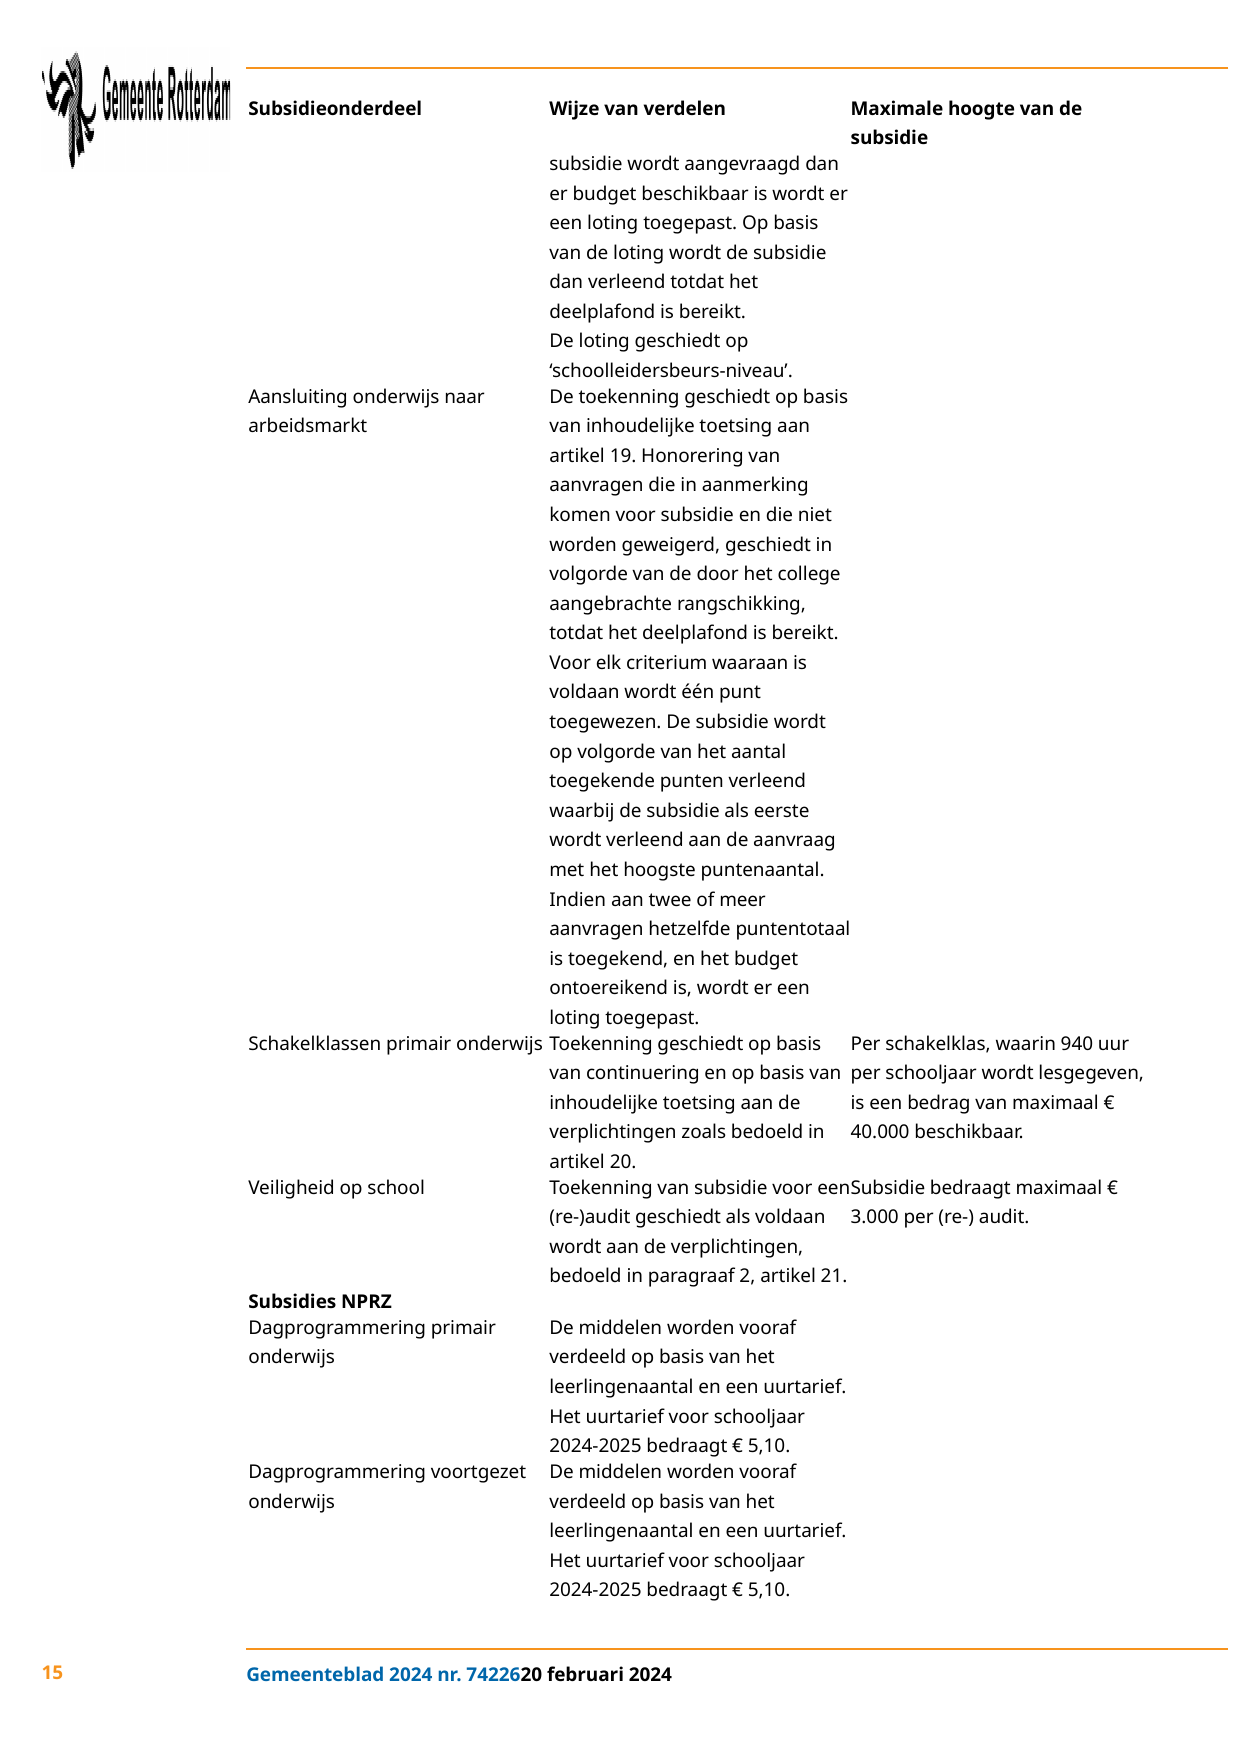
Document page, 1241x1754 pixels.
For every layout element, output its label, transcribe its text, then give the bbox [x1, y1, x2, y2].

table_header Subsidieonderdeel [248, 95, 549, 150]
table_cell Aansluiting onderwijs naar arbeidsmarkt [248, 383, 549, 1030]
table_cell De toekenning geschiedt op basis van inhoudelijke toetsing aan artikel 19. Honorering van aanvragen die in aanmerking komen voor subsidie en die niet worden geweigerd, geschiedt in volgorde van de door het college aangebrachte rangschikking, totdat het deelplafond is bereikt. Voor elk criterium waaraan is voldaan wordt één punt toegewezen. De subsidie wordt op volgorde van het aantal toegekende punten verleend waarbij de subsidie als eerste wordt verleend aan de aanvraag met het hoogste puntenaantal. Indien aan twee of meer aanvragen hetzelfde puntentotaal is toegekend, en het budget ontoereikend is, wordt er een loting toegepast. [549, 383, 850, 1030]
table_cell Toekenning geschiedt op basis van continuering en op basis van inhoudelijke toetsing aan de verplichtingen zoals bedoeld in artikel 20. [549, 1030, 850, 1174]
table_cell [248, 150, 549, 383]
table_cell Dagprogrammering primair onderwijs [248, 1314, 549, 1458]
table_cell Toekenning van subsidie voor een (re-)audit geschiedt als voldaan wordt aan de verplichtingen, bedoeld in paragraaf 2, artikel 21. [549, 1174, 850, 1288]
table_cell [850, 383, 1152, 1030]
table_cell [850, 150, 1152, 383]
table_cell Schakelklassen primair onderwijs [248, 1030, 549, 1174]
table_cell Dagprogrammering voortgezet onderwijs [248, 1458, 549, 1602]
table_cell Subsidie bedraagt maximaal € 3.000 per (re-) audit. [850, 1174, 1152, 1288]
table_cell De middelen worden vooraf verdeeld op basis van het leerlingenaantal en een uurtarief. Het uurtarief voor schooljaar 2024-2025 bedraagt € 5,10. [549, 1458, 850, 1602]
picture [41, 47, 231, 172]
table_cell [850, 1314, 1152, 1458]
table_header Maximale hoogte van de subsidie [850, 95, 1152, 150]
table_cell Subsidies NPRZ [248, 1289, 1152, 1314]
table_header Wijze van verdelen [549, 95, 850, 150]
table_cell Veiligheid op school [248, 1174, 549, 1288]
table_cell subsidie wordt aangevraagd dan er budget beschikbaar is wordt er een loting toegepast. Op basis van de loting wordt de subsidie dan verleend totdat het deelplafond is bereikt. De loting geschiedt op ‘schoolleidersbeurs-niveau’. [549, 150, 850, 383]
table_cell De middelen worden vooraf verdeeld op basis van het leerlingenaantal en een uurtarief. Het uurtarief voor schooljaar 2024-2025 bedraagt € 5,10. [549, 1314, 850, 1458]
table_cell Per schakelklas, waarin 940 uur per schooljaar wordt lesgegeven, is een bedrag van maximaal € 40.000 beschikbaar. [850, 1030, 1152, 1174]
table_cell [850, 1458, 1152, 1602]
